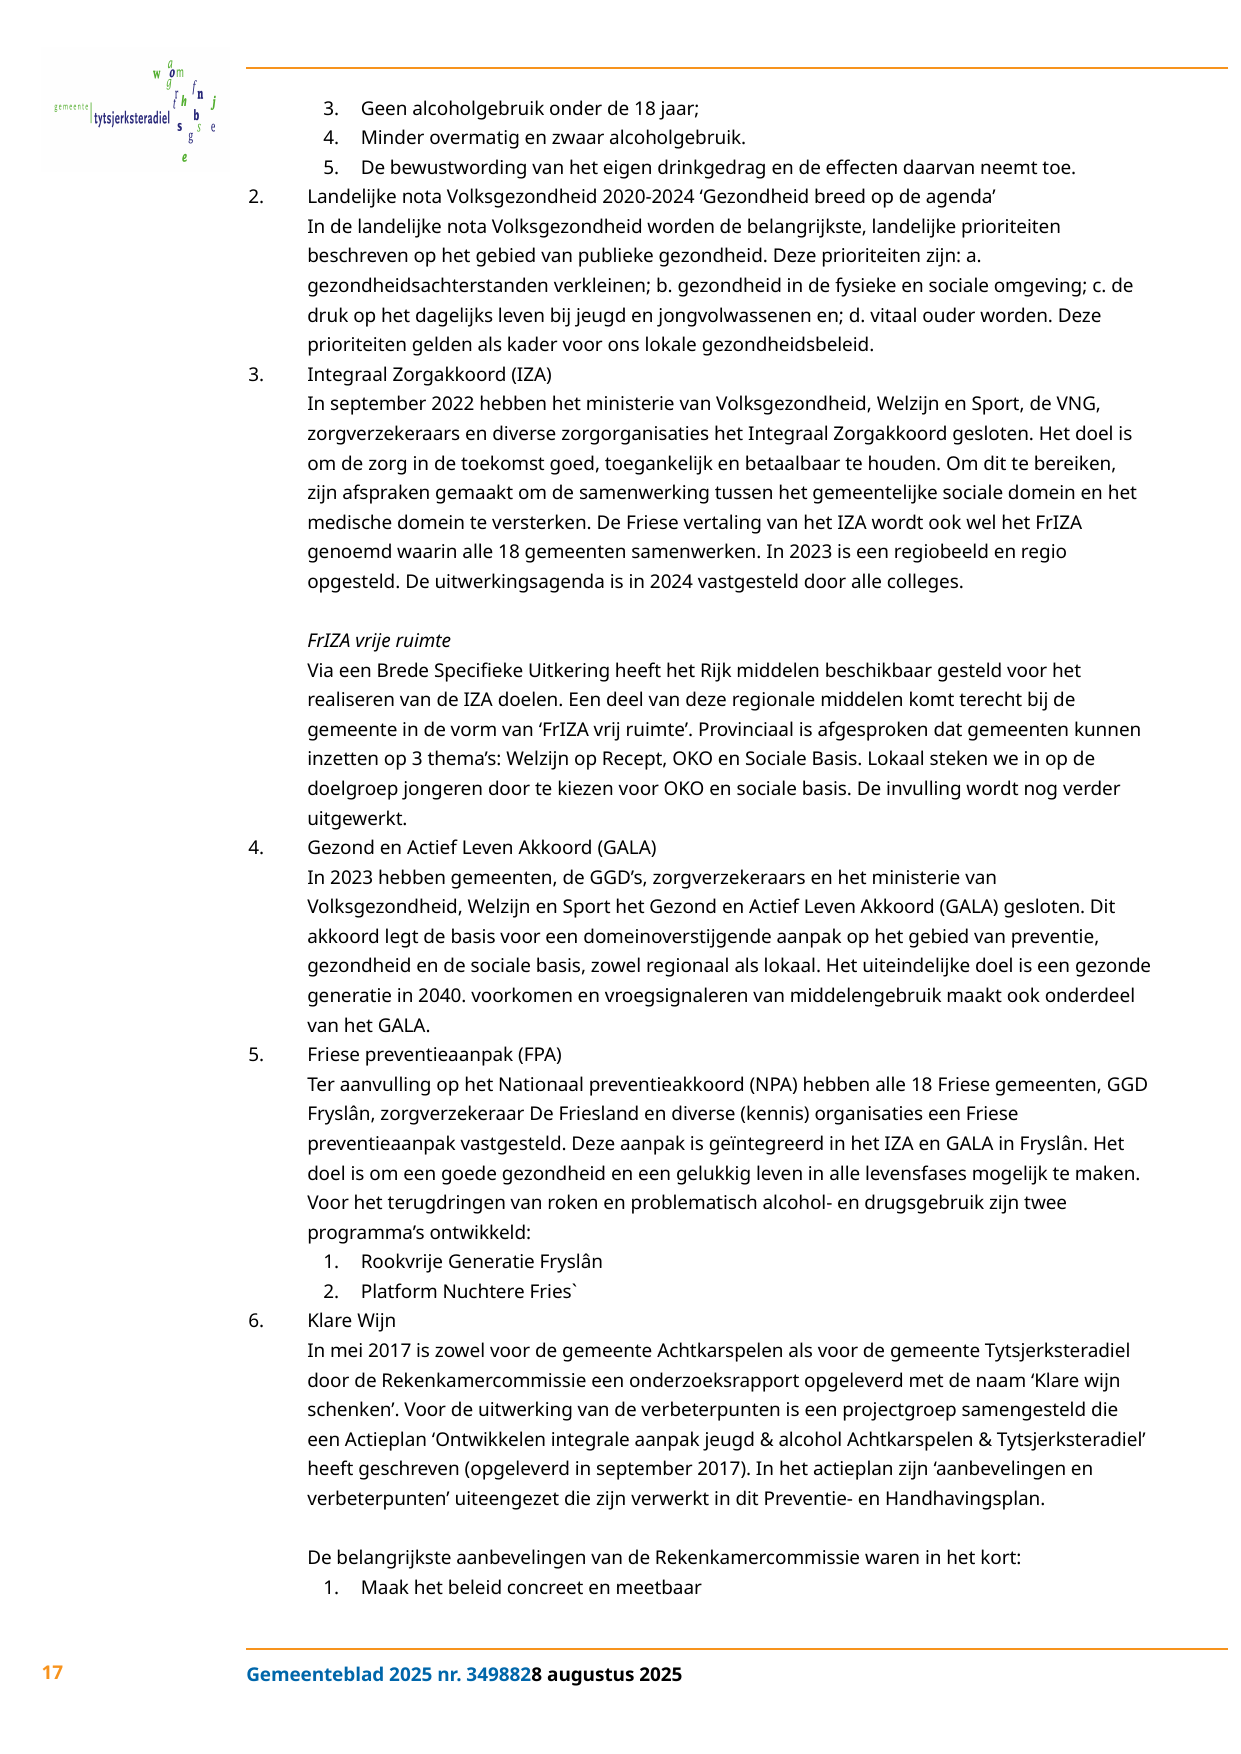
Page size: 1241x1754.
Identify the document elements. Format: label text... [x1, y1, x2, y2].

list In september 2022 hebben het ministerie van Volksgezondheid, Welzijn en Sport, de VNG, zorgverzekeraars en diverse zorgorganisaties het Integraal Zorgakkoord gesloten. Het doel is om de zorg in de toekomst goed, toegankelijk en betaalbaar te houden. Om dit te bereiken, zijn afspraken gemaakt om de samenwerking tussen het gemeentelijke sociale domein en het medische domein te versterken. De Friese vertaling van het IZA wordt ook wel het FrIZA genoemd waarin alle 18 gemeenten samenwerken. In 2023 is een regiobeeld en regio opgesteld. De uitwerkingsagenda is in 2024 vastgesteld door alle colleges. [248, 391, 1152, 594]
list In mei 2017 is zowel voor de gemeente Achtkarspelen als voor de gemeente Tytsjerksteradiel door de Rekenkamercommissie een onderzoeksrapport opgeleverd met de naam ‘Klare wijn schenken’. Voor de uitwerking van de verbeterpunten is een projectgroep samengesteld die een Actieplan ‘Ontwikkelen integrale aanpak jeugd & alcohol Achtkarspelen & Tytsjerksteradiel’ heeft geschreven (opgeleverd in september 2017). In het actieplan zijn ‘aanbevelingen en verbeterpunten’ uiteengezet die zijn verwerkt in dit Preventie- en Handhavingsplan. [248, 1337, 1152, 1511]
picture [41, 47, 231, 172]
list Minder overmatig en zwaar alcoholgebruik. [323, 124, 1152, 150]
list Friese preventieaanpak (FPA) [248, 1041, 1152, 1067]
list De bewustwording van het eigen drinkgedrag en de effecten daarvan neemt toe. [323, 154, 1152, 180]
list Rookvrije Generatie Fryslân [323, 1248, 1152, 1274]
list FrIZA vrije ruimte [248, 627, 1152, 653]
list Platform Nuchtere Fries` [323, 1278, 1152, 1304]
list Ter aanvulling op het Nationaal preventieakkoord (NPA) hebben alle 18 Friese gemeenten, GGD Fryslân, zorgverzekeraar De Friesland en diverse (kennis) organisaties een Friese preventieaanpak vastgesteld. Deze aanpak is geïntegreerd in het IZA en GALA in Fryslân. Het doel is om een goede gezondheid en een gelukkig leven in alle levensfases mogelijk te maken. Voor het terugdringen van roken en problematisch alcohol- en drugsgebruik zijn twee programma’s ontwikkeld: [248, 1071, 1152, 1245]
list In de landelijke nota Volksgezondheid worden de belangrijkste, landelijke prioriteiten beschreven op het gebied van publieke gezondheid. Deze prioriteiten zijn: a. gezondheidsachterstanden verkleinen; b. gezondheid in de fysieke en sociale omgeving; c. de druk op het dagelijks leven bij jeugd en jongvolwassenen en; d. vitaal ouder worden. Deze prioriteiten gelden als kader voor ons lokale gezondheidsbeleid. [248, 213, 1152, 357]
list Geen alcoholgebruik onder de 18 jaar; [323, 95, 1152, 121]
list Gezond en Actief Leven Akkoord (GALA) [248, 834, 1152, 860]
list Landelijke nota Volksgezondheid 2020-2024 ‘Gezondheid breed op de agenda’ [248, 183, 1152, 209]
list Klare Wijn [248, 1308, 1152, 1333]
list Maak het beleid concreet en meetbaar [323, 1574, 1152, 1600]
list Integraal Zorgakkoord (IZA) [248, 361, 1152, 387]
list Via een Brede Specifieke Uitkering heeft het Rijk middelen beschikbaar gesteld voor het realiseren van de IZA doelen. Een deel van deze regionale middelen komt terecht bij de gemeente in de vorm van ‘FrIZA vrij ruimte’. Provinciaal is afgesproken dat gemeenten kunnen inzetten op 3 thema’s: Welzijn op Recept, OKO en Sociale Basis. Lokaal steken we in op de doelgroep jongeren door te kiezen voor OKO en sociale basis. De invulling wordt nog verder uitgewerkt. [248, 657, 1152, 831]
list In 2023 hebben gemeenten, de GGD’s, zorgverzekeraars en het ministerie van Volksgezondheid, Welzijn en Sport het Gezond en Actief Leven Akkoord (GALA) gesloten. Dit akkoord legt de basis voor een domeinoverstijgende aanpak op het gebied van preventie, gezondheid en de sociale basis, zowel regionaal als lokaal. Het uiteindelijke doel is een gezonde generatie in 2040. voorkomen en vroegsignaleren van middelengebruik maakt ook onderdeel van het GALA. [248, 864, 1152, 1038]
list De belangrijkste aanbevelingen van de Rekenkamercommissie waren in het kort: [248, 1544, 1152, 1570]
